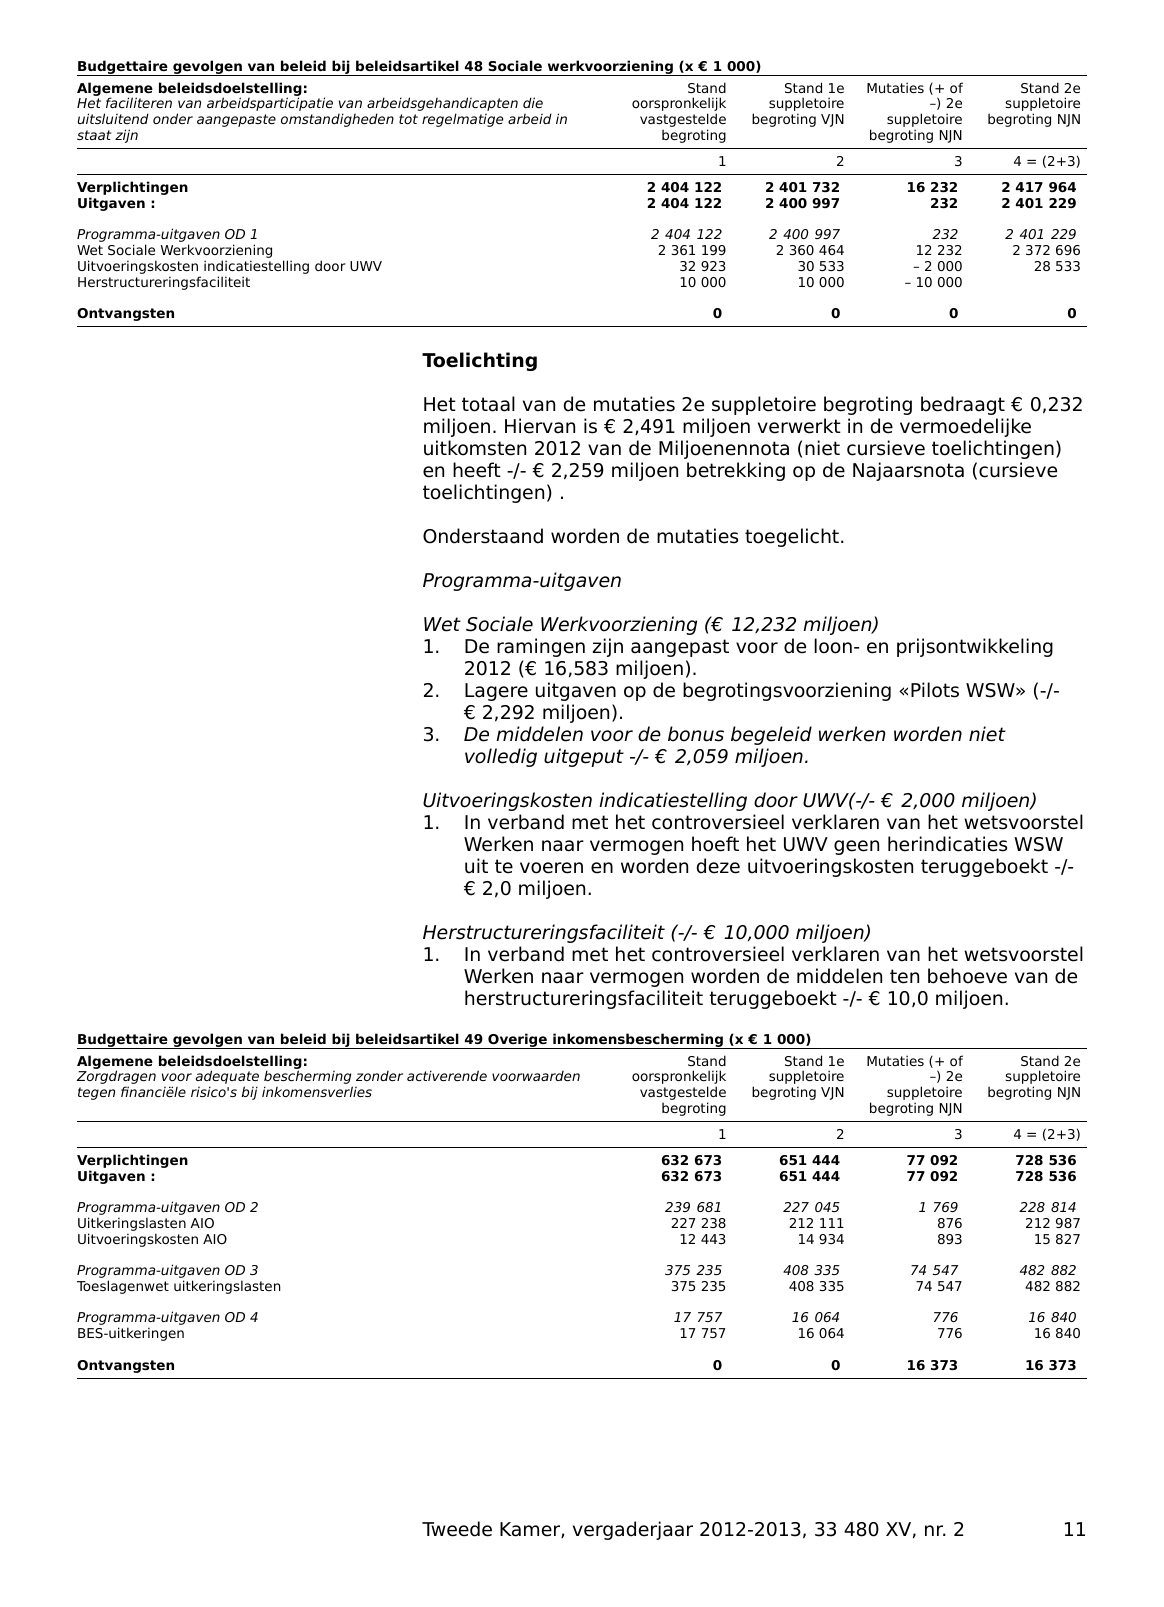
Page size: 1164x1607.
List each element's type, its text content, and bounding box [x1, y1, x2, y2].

table_cell 776 [850, 1310, 968, 1326]
table_cell 0 [732, 306, 850, 326]
subtitle Herstructureringsfaciliteit (-/- € 10,000 miljoen) [422, 922, 1087, 944]
table_cell 632 673 [602, 1169, 732, 1184]
table_cell 2 360 464 [732, 243, 850, 259]
table_cell 239 681 [602, 1200, 732, 1216]
table_cell 30 533 [732, 259, 850, 274]
table_cell [969, 211, 1087, 227]
table_cell [850, 1247, 968, 1263]
table_cell 16 232 [850, 175, 968, 196]
table_cell 16 840 [969, 1310, 1087, 1326]
table_cell 0 [602, 306, 732, 326]
table_cell Programma-uitgaven OD 3 [77, 1263, 602, 1279]
table_cell Programma-uitgaven OD 2 [77, 1200, 602, 1216]
table_cell Uitvoeringskosten indicatiestelling door UWV [77, 259, 602, 274]
table_cell [732, 1342, 850, 1357]
table_cell 0 [602, 1358, 732, 1378]
table_cell 17 757 [602, 1326, 732, 1342]
text Onderstaand worden de mutaties toegelicht. [422, 526, 1087, 548]
table_cell Ontvangsten [77, 1358, 602, 1378]
table_cell 4 = (2+3) [969, 149, 1087, 174]
table_cell [969, 1342, 1087, 1357]
table_cell 2 404 122 [602, 196, 732, 211]
table_cell [77, 1122, 602, 1147]
text Het totaal van de mutaties 2e suppletoire begroting bedraagt € 0,232 miljoen. Hiervan is € 2,491 miljoen verwerkt in de vermoedelijke uitkomsten 2012 van de Miljoenennota (niet cursieve toelichtingen) en heeft -/- € 2,259 miljoen betrekking op de Najaarsnota (cursieve toelichtingen) . [422, 394, 1087, 503]
table_cell – 10 000 [850, 274, 968, 290]
table_cell 227 238 [602, 1216, 732, 1232]
table_cell [77, 1295, 602, 1310]
table_cell 232 [850, 196, 968, 211]
table_cell 0 [732, 1358, 850, 1378]
table_cell 482 882 [969, 1263, 1087, 1279]
table_cell 4 = (2+3) [969, 1122, 1087, 1147]
table_cell Stand 2e suppletoire begroting NJN [969, 1049, 1087, 1121]
table_cell Ontvangsten [77, 306, 602, 326]
table_cell 212 987 [969, 1216, 1087, 1232]
table_cell Uitkeringslasten AIO [77, 1216, 602, 1232]
table_cell 28 533 [969, 259, 1087, 274]
table_cell 651 444 [732, 1148, 850, 1169]
table_cell [77, 1184, 602, 1200]
table_cell – 2 000 [850, 259, 968, 274]
table_cell 2 [732, 1122, 850, 1147]
text 1. In verband met het controversieel verklaren van het wetsvoorstel Werken naar vermogen hoeft het UWV geen herindicaties WSW uit te voeren en worden deze uitvoeringskosten teruggeboekt -/- € 2,0 miljoen. [422, 812, 1087, 900]
table_cell 3 [850, 1122, 968, 1147]
table_cell 228 814 [969, 1200, 1087, 1216]
table_cell 2 361 199 [602, 243, 732, 259]
subtitle Programma-uitgaven [422, 570, 1087, 592]
table_cell [77, 290, 602, 306]
table_cell 1 [602, 149, 732, 174]
table_cell 14 934 [732, 1232, 850, 1247]
table_cell 16 064 [732, 1326, 850, 1342]
table_cell Programma-uitgaven OD 4 [77, 1310, 602, 1326]
table_cell [602, 1247, 732, 1263]
table_cell [77, 1247, 602, 1263]
table_cell [732, 1295, 850, 1310]
table_header Budgettaire gevolgen van beleid bij beleidsartikel 48 Sociale werkvoorziening (x € 1 000) [77, 59, 1087, 75]
table_cell 0 [969, 306, 1087, 326]
table_cell [850, 290, 968, 306]
table_cell Stand 2e suppletoire begroting NJN [969, 76, 1087, 148]
table_cell 651 444 [732, 1169, 850, 1184]
table_cell 17 757 [602, 1310, 732, 1326]
table_cell Stand oorspronkelijk vastgestelde begroting [602, 76, 732, 148]
table_cell 408 335 [732, 1263, 850, 1279]
table_cell Verplichtingen [77, 175, 602, 196]
table_cell Uitvoeringskosten AIO [77, 1232, 602, 1247]
subtitle Uitvoeringskosten indicatiestelling door UWV(-/- € 2,000 miljoen) [422, 790, 1087, 812]
table_cell [602, 1184, 732, 1200]
table_cell 2 400 997 [732, 227, 850, 243]
table_cell 893 [850, 1232, 968, 1247]
table_cell 632 673 [602, 1148, 732, 1169]
table_cell 2 401 229 [969, 196, 1087, 211]
table_cell Uitgaven : [77, 196, 602, 211]
table_cell 776 [850, 1326, 968, 1342]
table_cell [732, 211, 850, 227]
table_cell [732, 1247, 850, 1263]
table_cell [850, 1295, 968, 1310]
table_cell Wet Sociale Werkvoorziening [77, 243, 602, 259]
table_cell 482 882 [969, 1279, 1087, 1294]
table_cell 74 547 [850, 1279, 968, 1294]
table_cell [602, 1342, 732, 1357]
table_cell Mutaties (+ of –) 2e suppletoire begroting NJN [850, 1049, 968, 1121]
table_cell [850, 1342, 968, 1357]
table_cell [732, 1184, 850, 1200]
table_cell 212 111 [732, 1216, 850, 1232]
table_cell [850, 1184, 968, 1200]
table_cell 2 [732, 149, 850, 174]
table_cell [969, 1184, 1087, 1200]
table_cell Algemene beleidsdoelstelling: Zorgdragen voor adequate bescherming zonder activerende voorwaarden tegen financiële risico's bij inkomensverlies [77, 1049, 602, 1121]
table_cell 77 092 [850, 1169, 968, 1184]
subtitle Toelichting [422, 349, 1087, 371]
table_cell [77, 149, 602, 174]
table_cell [732, 290, 850, 306]
table_cell [969, 1247, 1087, 1263]
table_cell [77, 1342, 602, 1357]
table_cell 232 [850, 227, 968, 243]
table_cell [602, 211, 732, 227]
table_cell Herstructureringsfaciliteit [77, 274, 602, 290]
table_cell 2 401 229 [969, 227, 1087, 243]
table_cell 2 372 696 [969, 243, 1087, 259]
table_cell 1 [602, 1122, 732, 1147]
table_cell 375 235 [602, 1279, 732, 1294]
table_cell 16 840 [969, 1326, 1087, 1342]
table_cell Uitgaven : [77, 1169, 602, 1184]
table_cell [602, 1295, 732, 1310]
table_cell 227 045 [732, 1200, 850, 1216]
table_cell [969, 1295, 1087, 1310]
table_cell 16 373 [850, 1358, 968, 1378]
table_cell Verplichtingen [77, 1148, 602, 1169]
table_cell [850, 211, 968, 227]
text 3. De middelen voor de bonus begeleid werken worden niet volledig uitgeput -/- € 2,059 miljoen. [422, 724, 1087, 768]
table_cell 10 000 [732, 274, 850, 290]
table_cell [969, 274, 1087, 290]
table_cell Stand 1e suppletoire begroting VJN [732, 1049, 850, 1121]
text 1. De ramingen zijn aangepast voor de loon- en prijsontwikkeling 2012 (€ 16,583 miljoen). [422, 636, 1087, 680]
table_cell BES-uitkeringen [77, 1326, 602, 1342]
table_cell 1 769 [850, 1200, 968, 1216]
table_cell 12 232 [850, 243, 968, 259]
table_cell 728 536 [969, 1148, 1087, 1169]
table_cell 876 [850, 1216, 968, 1232]
text 2. Lagere uitgaven op de begrotingsvoorziening «Pilots WSW» (-/- € 2,292 miljoen). [422, 680, 1087, 724]
table_cell 375 235 [602, 1263, 732, 1279]
table_cell Stand oorspronkelijk vastgestelde begroting [602, 1049, 732, 1121]
table_cell 74 547 [850, 1263, 968, 1279]
table_header Budgettaire gevolgen van beleid bij beleidsartikel 49 Overige inkomensbescherming (x € 1 000) [77, 1032, 1087, 1048]
table_cell Mutaties (+ of –) 2e suppletoire begroting NJN [850, 76, 968, 148]
table_cell Stand 1e suppletoire begroting VJN [732, 76, 850, 148]
table_cell 10 000 [602, 274, 732, 290]
text 1. In verband met het controversieel verklaren van het wetsvoorstel Werken naar vermogen worden de middelen ten behoeve van de herstructureringsfaciliteit teruggeboekt -/- € 10,0 miljoen. [422, 944, 1087, 1010]
table_cell 2 401 732 [732, 175, 850, 196]
table_cell 77 092 [850, 1148, 968, 1169]
table_cell 2 417 964 [969, 175, 1087, 196]
table_cell 16 373 [969, 1358, 1087, 1378]
subtitle Wet Sociale Werkvoorziening (€ 12,232 miljoen) [422, 614, 1087, 636]
table_cell 408 335 [732, 1279, 850, 1294]
table_cell 2 404 122 [602, 175, 732, 196]
table_cell [969, 290, 1087, 306]
table_cell 16 064 [732, 1310, 850, 1326]
table_cell 2 400 997 [732, 196, 850, 211]
table_cell 32 923 [602, 259, 732, 274]
table_cell 0 [850, 306, 968, 326]
table_cell [77, 211, 602, 227]
table_cell Algemene beleidsdoelstelling: Het faciliteren van arbeidsparticipatie van arbeidsgehandicapten die uitsluitend onder aangepaste omstandigheden tot regelmatige arbeid in staat zijn [77, 76, 602, 148]
table_cell 728 536 [969, 1169, 1087, 1184]
table_cell 15 827 [969, 1232, 1087, 1247]
table_cell 3 [850, 149, 968, 174]
table_cell 2 404 122 [602, 227, 732, 243]
table_cell 12 443 [602, 1232, 732, 1247]
table_cell Programma-uitgaven OD 1 [77, 227, 602, 243]
table_cell Toeslagenwet uitkeringslasten [77, 1279, 602, 1294]
table_cell [602, 290, 732, 306]
